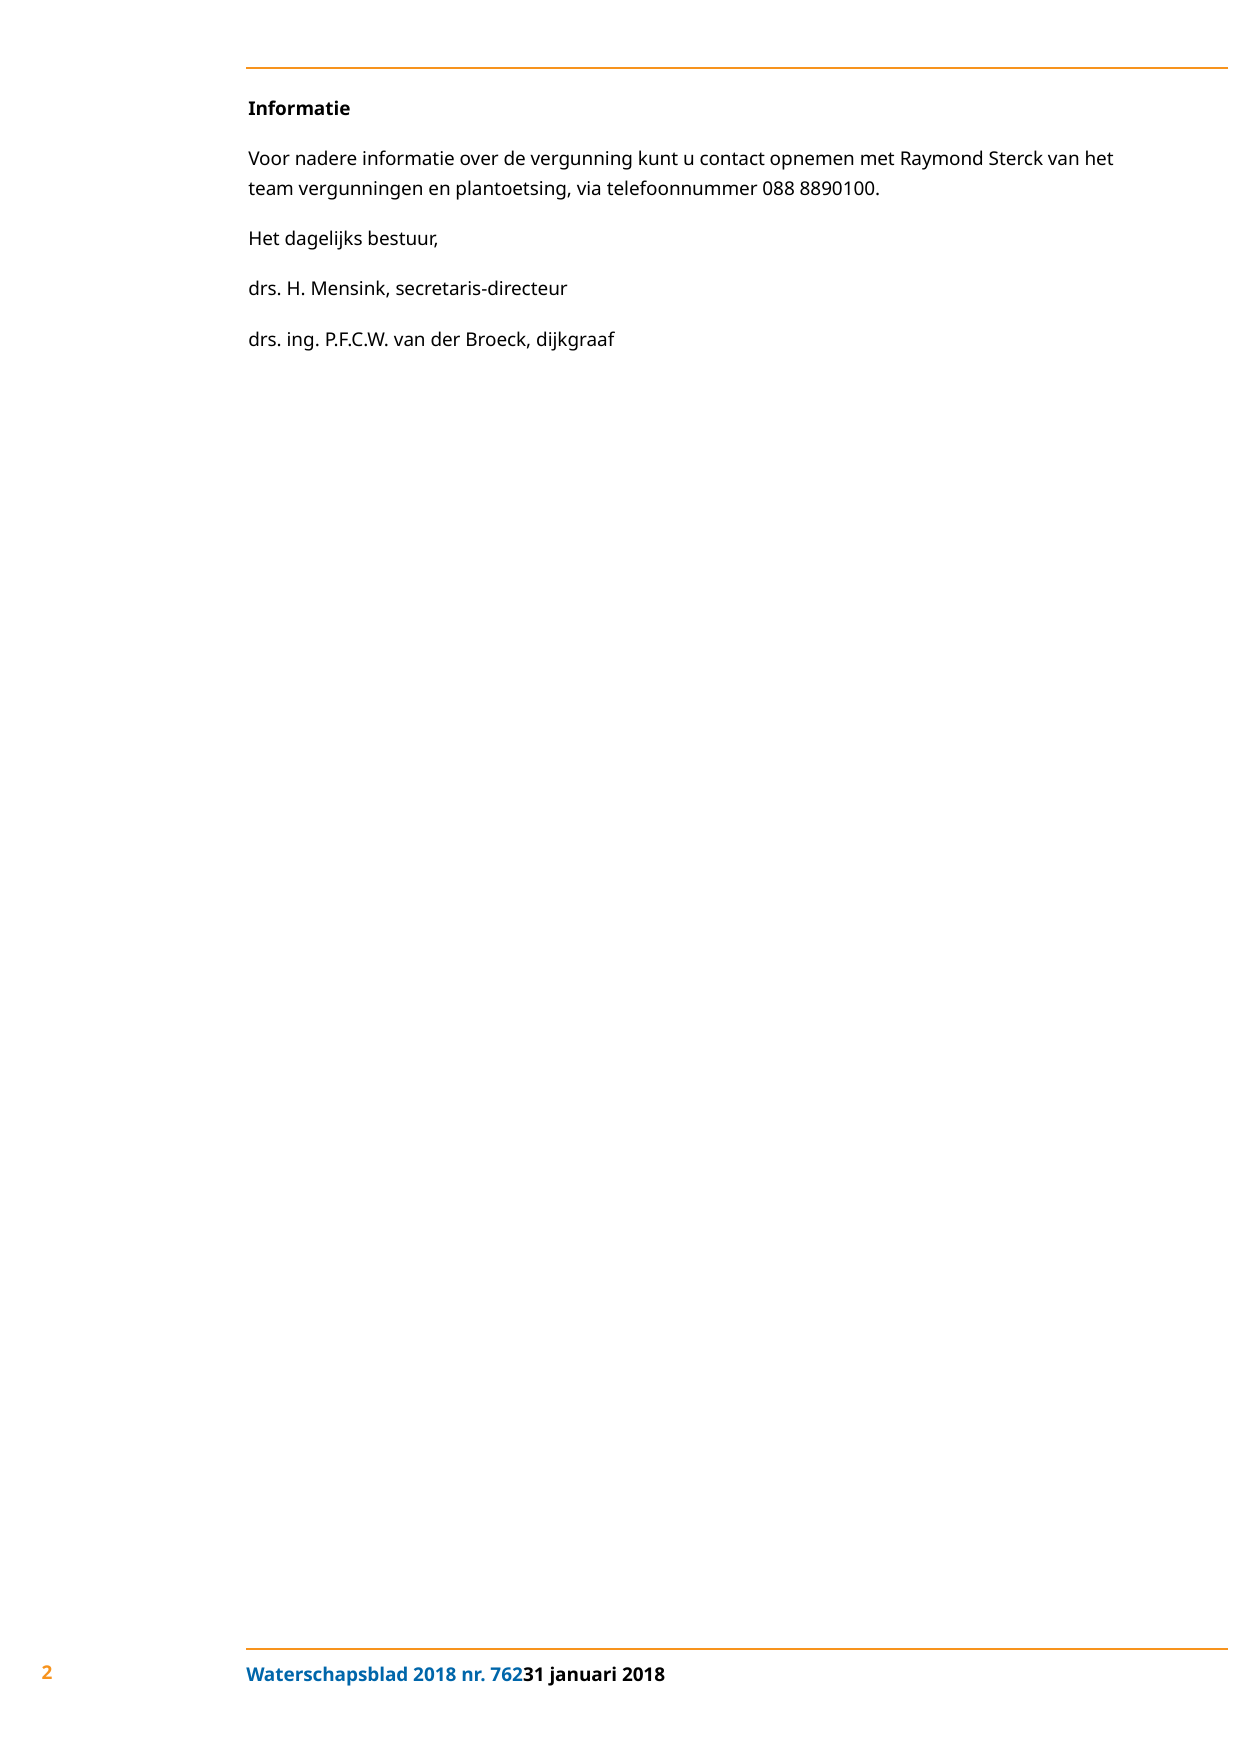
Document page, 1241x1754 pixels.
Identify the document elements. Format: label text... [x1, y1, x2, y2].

text Het dagelijks bestuur, [248, 225, 1152, 251]
picture [41, 47, 231, 172]
text drs. ing. P.F.C.W. van der Broeck, dijkgraaf [248, 326, 1152, 352]
text Voor nadere informatie over de vergunning kunt u contact opnemen met Raymond Sterck van het team vergunningen en plantoetsing, via telefoonnummer 088 8890100. [248, 145, 1152, 201]
text Informatie [248, 95, 1152, 121]
text drs. H. Mensink, secretaris-directeur [248, 276, 1152, 301]
